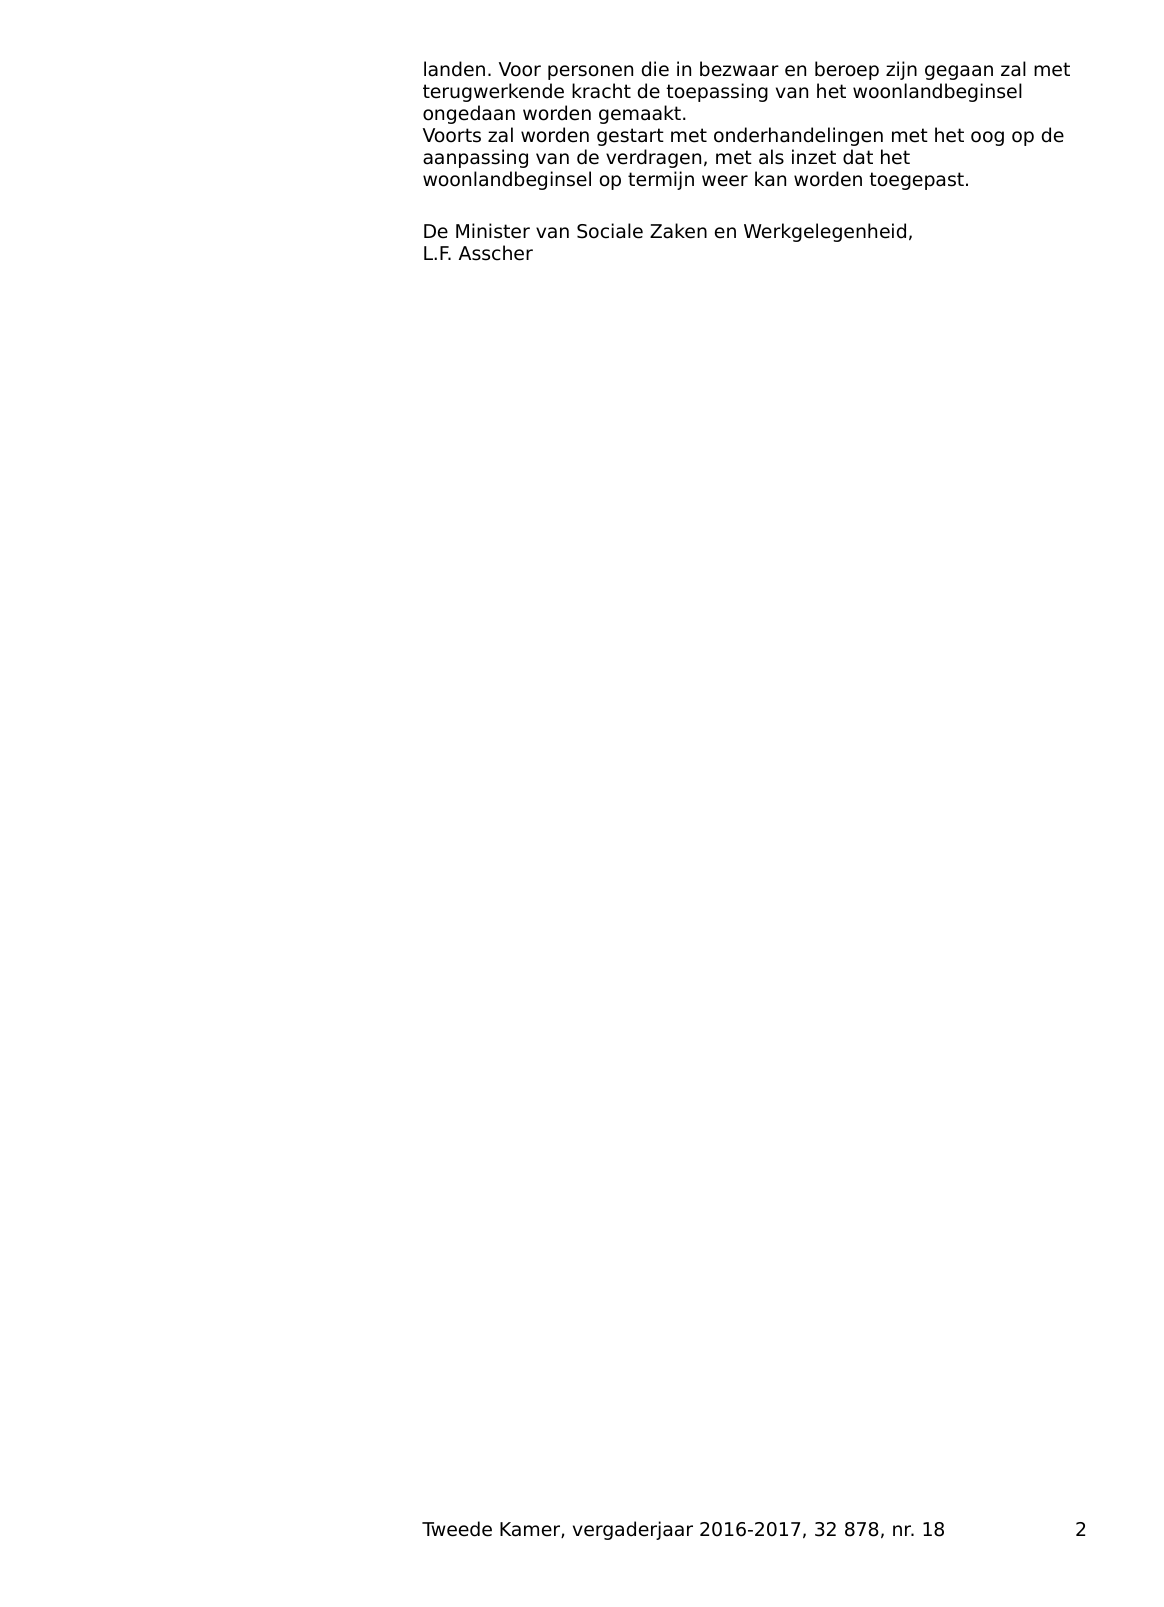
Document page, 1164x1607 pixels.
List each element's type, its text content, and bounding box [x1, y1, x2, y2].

text Voorts zal worden gestart met onderhandelingen met het oog op de aanpassing van de verdragen, met als inzet dat het woonlandbeginsel op termijn weer kan worden toegepast. [422, 125, 1087, 191]
text De Minister van Sociale Zaken en Werkgelegenheid, L.F. Asscher [422, 221, 1087, 265]
text landen. Voor personen die in bezwaar en beroep zijn gegaan zal met terugwerkende kracht de toepassing van het woonlandbeginsel ongedaan worden gemaakt. [422, 59, 1087, 125]
